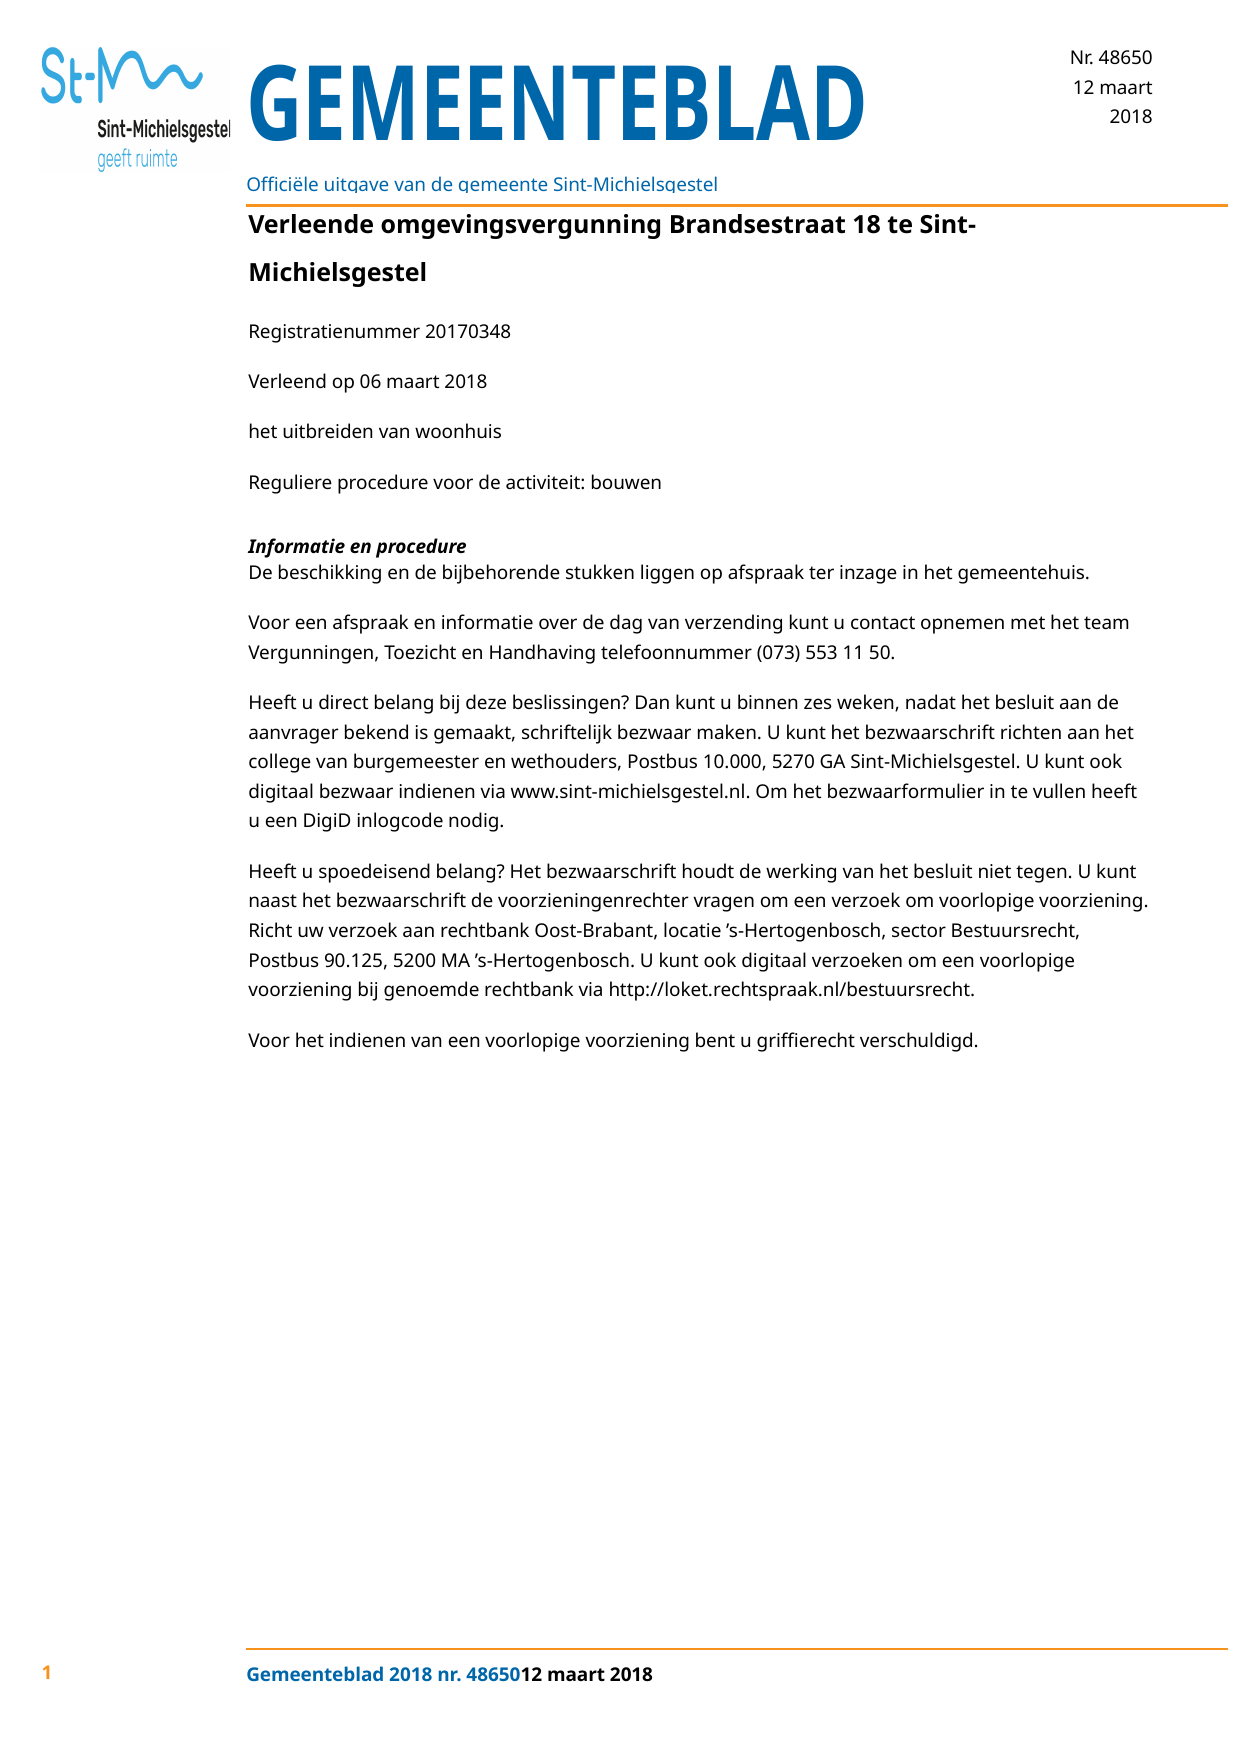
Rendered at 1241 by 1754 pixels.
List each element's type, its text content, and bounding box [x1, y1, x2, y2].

text Heeft u spoedeisend belang? Het bezwaarschrift houdt de werking van het besluit niet tegen. U kunt naast het bezwaarschrift de voorzieningenrechter vragen om een verzoek om voorlopige voorziening. Richt uw verzoek aan rechtbank Oost-Brabant, locatie ’s-Hertogenbosch, sector Bestuursrecht, Postbus 90.125, 5200 MA ’s-Hertogenbosch. U kunt ook digitaal verzoeken om een voorlopige voorziening bij genoemde rechtbank via http://loket.rechtspraak.nl/bestuursrecht. [248, 858, 1152, 1002]
picture [41, 47, 231, 172]
text het uitbreiden van woonhuis [248, 419, 1152, 444]
text Heeft u direct belang bij deze beslissingen? Dan kunt u binnen zes weken, nadat het besluit aan de aanvrager bekend is gemaakt, schriftelijk bezwaar maken. U kunt het bezwaarschrift richten aan het college van burgemeester en wethouders, Postbus 10.000, 5270 GA Sint-Michielsgestel. U kunt ook digitaal bezwaar indienen via www.sint-michielsgestel.nl. Om het bezwaarformulier in te vullen heeft u een DigiD inlogcode nodig. [248, 689, 1152, 833]
text Informatie en procedure [248, 533, 1152, 559]
text Voor het indienen van een voorlopige voorziening bent u griffierecht verschuldigd. [248, 1027, 1152, 1052]
text Reguliere procedure voor de activiteit: bouwen [248, 469, 1152, 495]
text Registratienummer 20170348 [248, 318, 1152, 344]
text Verleend op 06 maart 2018 [248, 368, 1152, 394]
text De beschikking en de bijbehorende stukken liggen op afspraak ter inzage in het gemeentehuis. [248, 559, 1152, 584]
text Verleende omgevingsvergunning Brandsestraat 18 te Sint-Michielsgestel [248, 207, 1152, 288]
text Voor een afspraak en informatie over de dag van verzending kunt u contact opnemen met het team Vergunningen, Toezicht en Handhaving telefoonnummer (073) 553 11 50. [248, 609, 1152, 664]
